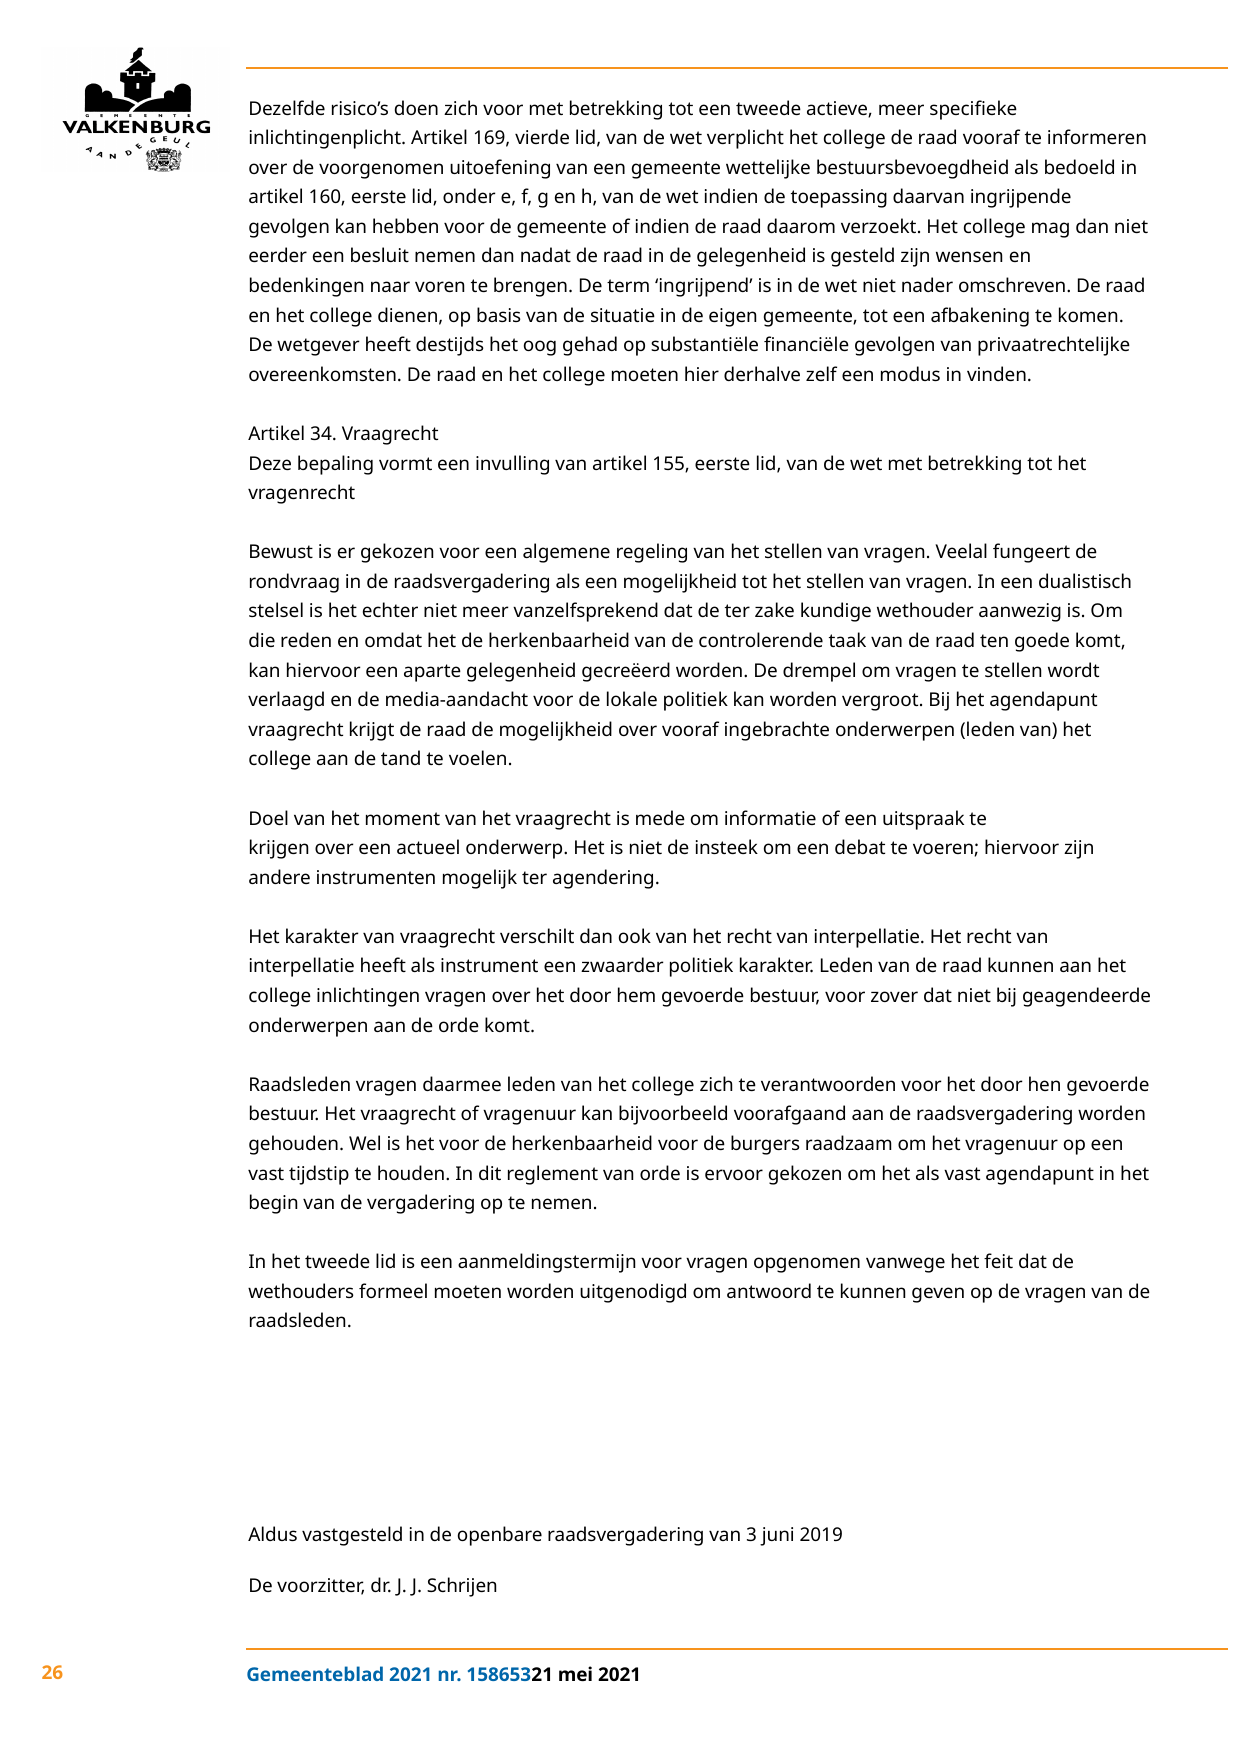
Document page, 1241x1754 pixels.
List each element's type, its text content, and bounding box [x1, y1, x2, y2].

text In het tweede lid is een aanmeldingstermijn voor vragen opgenomen vanwege het feit dat de wethouders formeel moeten worden uitgenodigd om antwoord te kunnen geven op de vragen van de raadsleden. [248, 1248, 1152, 1333]
text Raadsleden vragen daarmee leden van het college zich te verantwoorden voor het door hen gevoerde bestuur. Het vraagrecht of vragenuur kan bijvoorbeeld voorafgaand aan de raadsvergadering worden gehouden. Wel is het voor de herkenbaarheid voor de burgers raadzaam om het vragenuur op een vast tijdstip te houden. In dit reglement van orde is ervoor gekozen om het als vast agendapunt in het begin van de vergadering op te nemen. [248, 1071, 1152, 1215]
text Bewust is er gekozen voor een algemene regeling van het stellen van vragen. Veelal fungeert de rondvraag in de raadsvergadering als een mogelijkheid tot het stellen van vragen. In een dualistisch stelsel is het echter niet meer vanzelfsprekend dat de ter zake kundige wethouder aanwezig is. Om die reden en omdat het de herkenbaarheid van de controlerende taak van de raad ten goede komt, kan hiervoor een aparte gelegenheid gecreëerd worden. De drempel om vragen te stellen wordt verlaagd en de media-aandacht voor de lokale politiek kan worden vergroot. Bij het agendapunt vraagrecht krijgt de raad de mogelijkheid over vooraf ingebrachte onderwerpen (leden van) het college aan de tand te voelen. [248, 538, 1152, 771]
text Doel van het moment van het vraagrecht is mede om informatie of een uitspraak te [248, 805, 1152, 831]
text krijgen over een actueel onderwerp. Het is niet de insteek om een debat te voeren; hiervoor zijn [248, 834, 1152, 860]
text Het karakter van vraagrecht verschilt dan ook van het recht van interpellatie. Het recht van interpellatie heeft als instrument een zwaarder politiek karakter. Leden van de raad kunnen aan het college inlichtingen vragen over het door hem gevoerde bestuur, voor zover dat niet bij geagendeerde onderwerpen aan de orde komt. [248, 923, 1152, 1038]
text Dezelfde risico’s doen zich voor met betrekking tot een tweede actieve, meer specifieke inlichtingenplicht. Artikel 169, vierde lid, van de wet verplicht het college de raad vooraf te informeren over de voorgenomen uitoefening van een gemeente wettelijke bestuursbevoegdheid als bedoeld in artikel 160, eerste lid, onder e, f, g en h, van de wet indien de toepassing daarvan ingrijpende gevolgen kan hebben voor de gemeente of indien de raad daarom verzoekt. Het college mag dan niet eerder een besluit nemen dan nadat de raad in de gelegenheid is gesteld zijn wensen en bedenkingen naar voren te brengen. De term ‘ingrijpend’ is in de wet niet nader omschreven. De raad en het college dienen, op basis van de situatie in de eigen gemeente, tot een afbakening te komen. De wetgever heeft destijds het oog gehad op substantiële financiële gevolgen van privaatrechtelijke overeenkomsten. De raad en het college moeten hier derhalve zelf een modus in vinden. [248, 95, 1152, 387]
text Aldus vastgesteld in de openbare raadsvergadering van 3 juni 2019 [248, 1521, 1152, 1547]
text Artikel 34. Vraagrecht [248, 420, 1152, 446]
text Deze bepaling vormt een invulling van artikel 155, eerste lid, van de wet met betrekking tot het vragenrecht [248, 450, 1152, 505]
text De voorzitter, dr. J. J. Schrijen [248, 1572, 1152, 1598]
text andere instrumenten mogelijk ter agendering. [248, 864, 1152, 890]
picture [41, 47, 231, 172]
